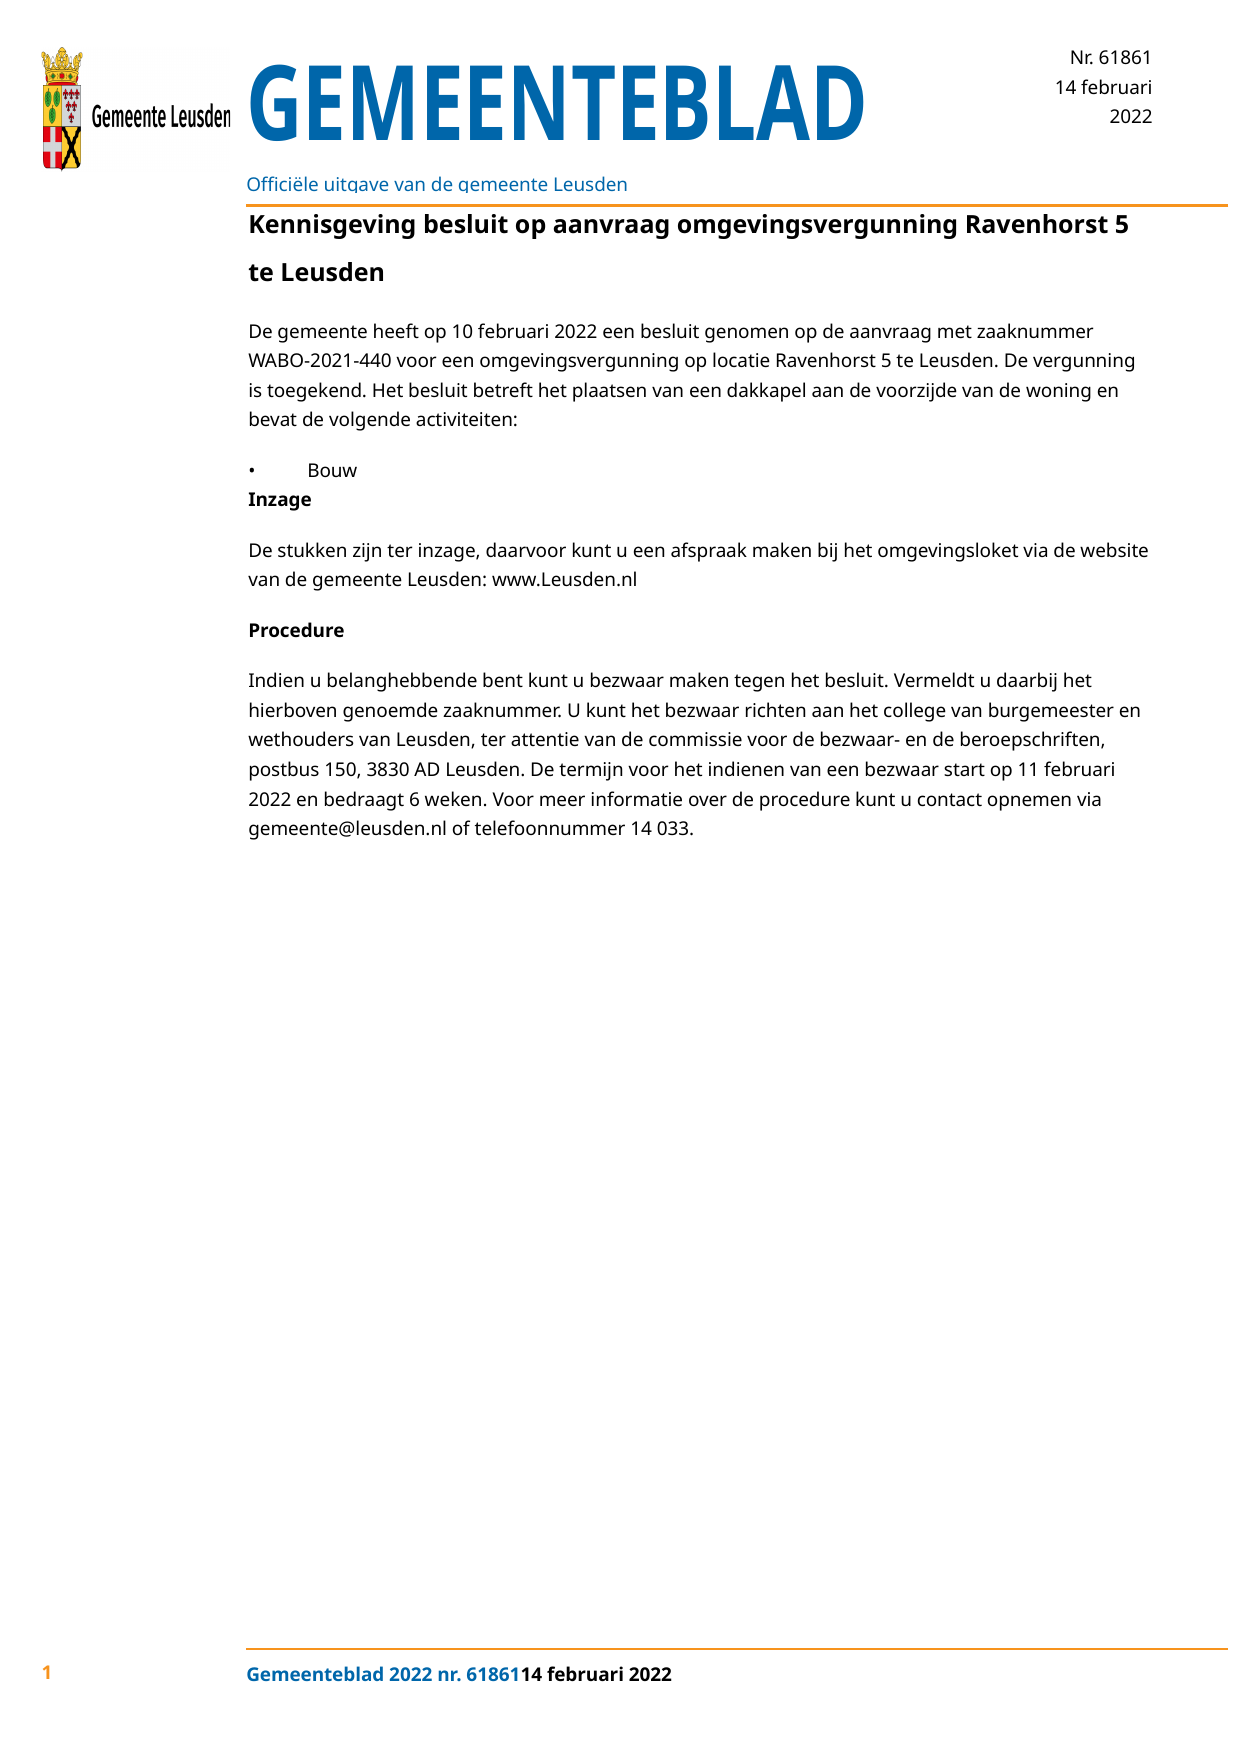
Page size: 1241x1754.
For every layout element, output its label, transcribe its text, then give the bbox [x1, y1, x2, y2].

text De stukken zijn ter inzage, daarvoor kunt u een afspraak maken bij het omgevingsloket via de website van de gemeente Leusden: www.Leusden.nl [248, 537, 1152, 592]
text De gemeente heeft op 10 februari 2022 een besluit genomen op de aanvraag met zaaknummer WABO-2021-440 voor een omgevingsvergunning op locatie Ravenhorst 5 te Leusden. De vergunning is toegekend. Het besluit betreft het plaatsen van een dakkapel aan de voorzijde van de woning en bevat de volgende activiteiten: [248, 318, 1152, 432]
text Indien u belanghebbende bent kunt u bezwaar maken tegen het besluit. Vermeldt u daarbij het hierboven genoemde zaaknummer. U kunt het bezwaar richten aan het college van burgemeester en wethouders van Leusden, ter attentie van de commissie voor de bezwaar- en de beroepschriften, postbus 150, 3830 AD Leusden. De termijn voor het indienen van een bezwaar start op 11 februari 2022 en bedraagt 6 weken. Voor meer informatie over de procedure kunt u contact opnemen via gemeente@leusden.nl of telefoonnummer 14 033. [248, 667, 1152, 841]
text Kennisgeving besluit op aanvraag omgevingsvergunning Ravenhorst 5 te Leusden [248, 207, 1152, 288]
text Procedure [248, 617, 1152, 643]
picture [41, 47, 231, 172]
text Inzage [248, 487, 1152, 512]
list Bouw [248, 457, 1152, 483]
